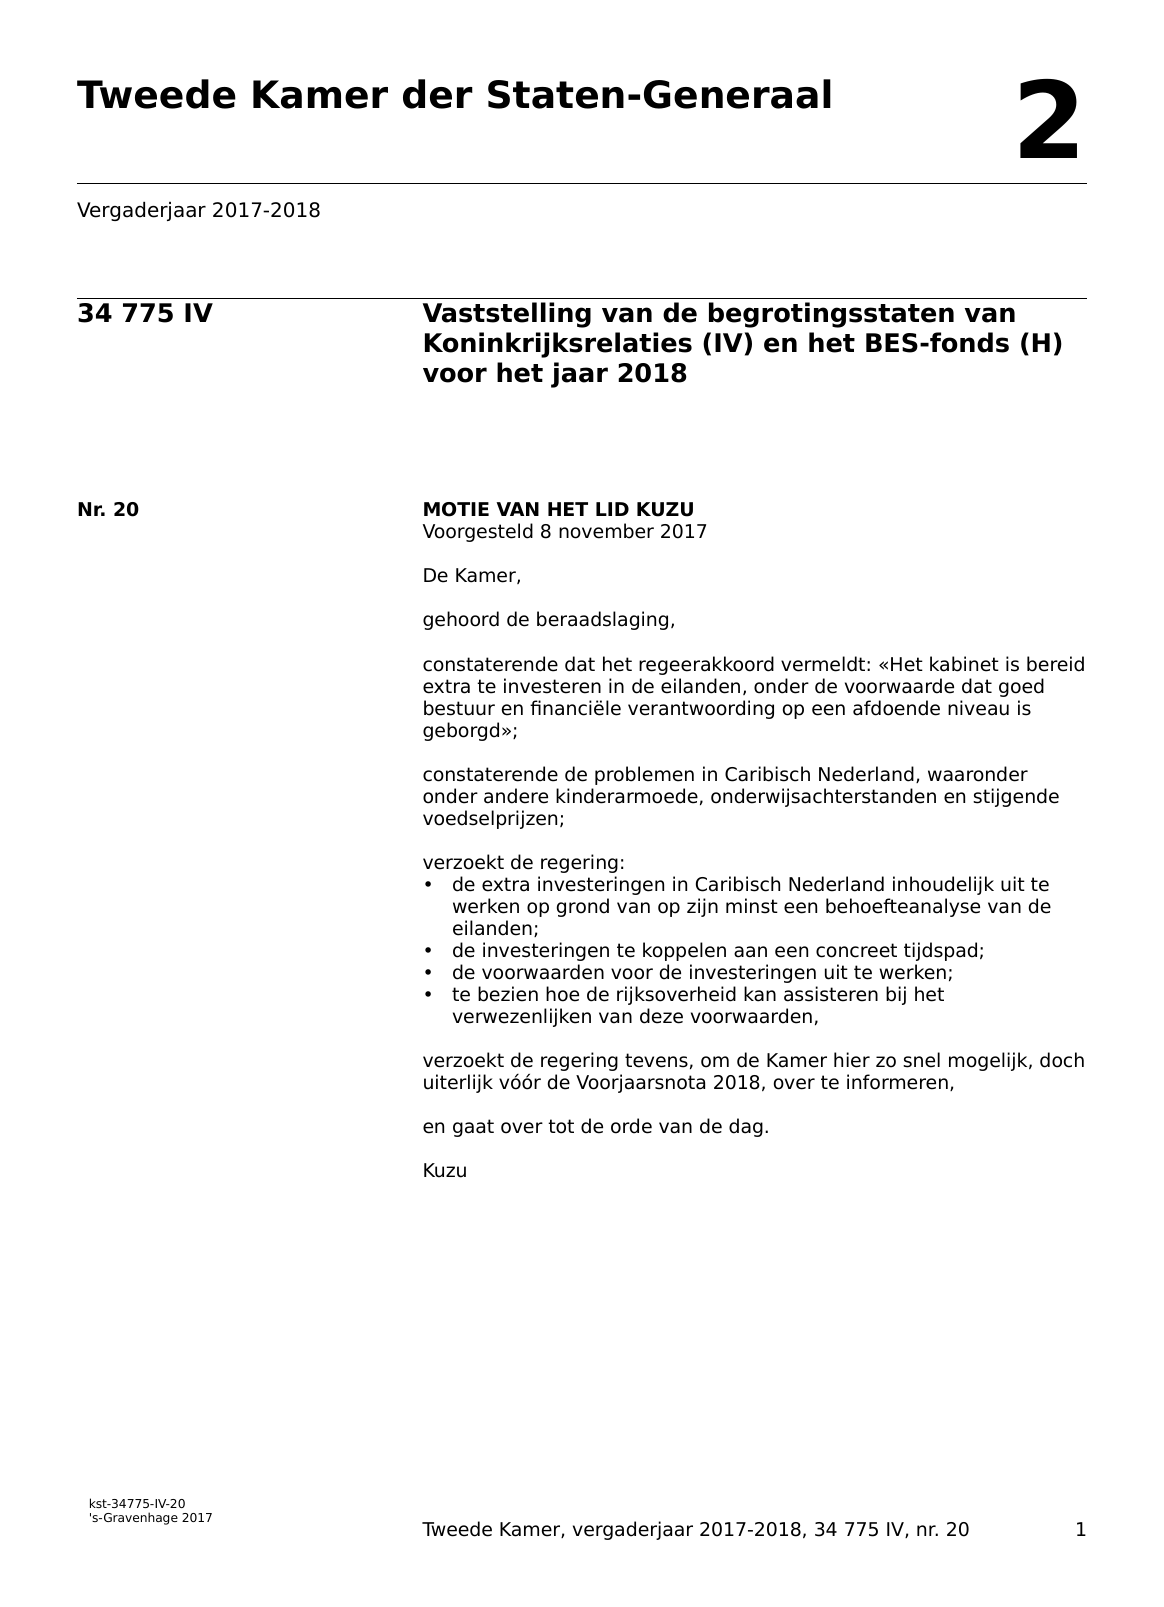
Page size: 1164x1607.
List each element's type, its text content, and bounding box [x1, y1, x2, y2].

text • de voorwaarden voor de investeringen uit te werken; [422, 962, 1087, 984]
text verzoekt de regering: [422, 852, 1087, 874]
subtitle 34 775 IV Vaststelling van de begrotingsstaten van Koninkrijksrelaties (IV) en het BES-fonds (H) voor het jaar 2018 [77, 299, 1087, 388]
text en gaat over tot de orde van de dag. [422, 1116, 1087, 1138]
table_cell Vergaderjaar 2017-2018 [77, 184, 1087, 298]
table_header 2 [886, 59, 1087, 183]
text • de investeringen te koppelen aan een concreet tijdspad; [422, 940, 1087, 962]
text verzoekt de regering tevens, om de Kamer hier zo snel mogelijk, doch uiterlijk vóór de Voorjaarsnota 2018, over te informeren, [422, 1050, 1087, 1094]
text Kuzu [422, 1160, 1087, 1182]
table_header Tweede Kamer der Staten-Generaal [77, 59, 886, 183]
text Voorgesteld 8 november 2017 [422, 521, 1087, 543]
text gehoord de beraadslaging, [422, 609, 1087, 631]
subtitle Nr. 20 MOTIE VAN HET LID KUZU [77, 499, 1087, 521]
text • de extra investeringen in Caribisch Nederland inhoudelijk uit te werken op grond van op zijn minst een behoefteanalyse van de eilanden; [422, 874, 1087, 940]
text constaterende dat het regeerakkoord vermeldt: «Het kabinet is bereid extra te investeren in de eilanden, onder de voorwaarde dat goed bestuur en financiële verantwoording op een afdoende niveau is geborgd»; [422, 653, 1087, 741]
text constaterende de problemen in Caribisch Nederland, waaronder onder andere kinderarmoede, onderwijsachterstanden en stijgende voedselprijzen; [422, 764, 1087, 829]
text kst-34775-IV-20 [88, 1497, 323, 1511]
text • te bezien hoe de rijksoverheid kan assisteren bij het verwezenlijken van deze voorwaarden, [422, 984, 1087, 1028]
text 's-Gravenhage 2017 [88, 1511, 323, 1525]
text De Kamer, [422, 565, 1087, 587]
